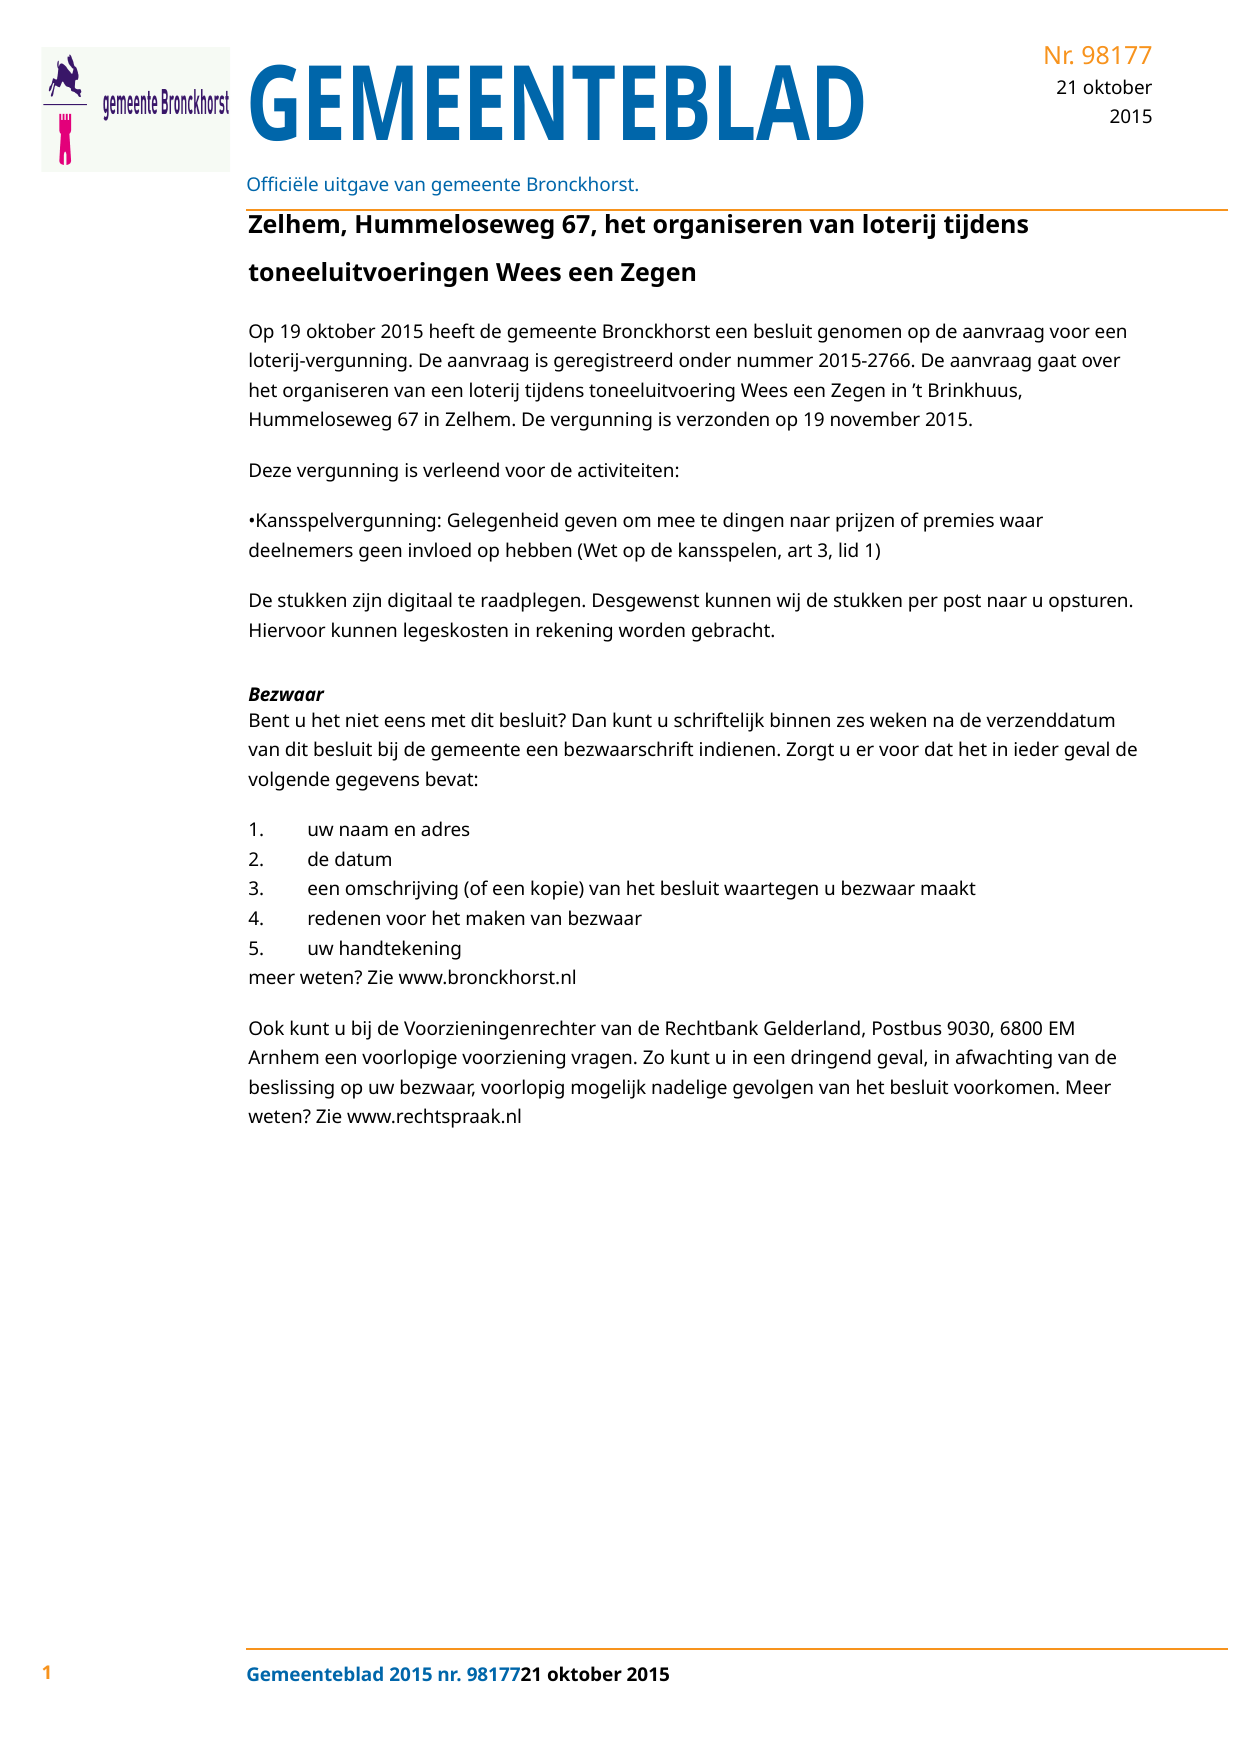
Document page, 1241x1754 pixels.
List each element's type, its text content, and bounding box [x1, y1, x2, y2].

text Deze vergunning is verleend voor de activiteiten: [248, 457, 1152, 483]
text Bent u het niet eens met dit besluit? Dan kunt u schriftelijk binnen zes weken na de verzenddatum van dit besluit bij de gemeente een bezwaarschrift indienen. Zorgt u er voor dat het in ieder geval de volgende gegevens bevat: [248, 707, 1152, 792]
list een omschrijving (of een kopie) van het besluit waartegen u bezwaar maakt [248, 876, 1152, 901]
list uw handtekening [248, 935, 1152, 960]
list redenen voor het maken van bezwaar [248, 905, 1152, 931]
list uw naam en adres [248, 816, 1152, 842]
text Op 19 oktober 2015 heeft de gemeente Bronckhorst een besluit genomen op de aanvraag voor een loterij-vergunning. De aanvraag is geregistreerd onder nummer 2015-2766. De aanvraag gaat over het organiseren van een loterij tijdens toneeluitvoering Wees een Zegen in ’t Brinkhuus, Hummeloseweg 67 in Zelhem. De vergunning is verzonden op 19 november 2015. [248, 318, 1152, 432]
text De stukken zijn digitaal te raadplegen. Desgewenst kunnen wij de stukken per post naar u opsturen. Hiervoor kunnen legeskosten in rekening worden gebracht. [248, 587, 1152, 643]
text •Kansspelvergunning: Gelegenheid geven om mee te dingen naar prijzen of premies waar deelnemers geen invloed op hebben (Wet op de kansspelen, art 3, lid 1) [248, 507, 1152, 563]
picture [41, 47, 231, 172]
list de datum [248, 846, 1152, 872]
text Bezwaar [248, 681, 1152, 707]
text meer weten? Zie www.bronckhorst.nl [248, 964, 1152, 990]
text Ook kunt u bij de Voorzieningenrechter van de Rechtbank Gelderland, Postbus 9030, 6800 EM Arnhem een voorlopige voorziening vragen. Zo kunt u in een dringend geval, in afwachting van de beslissing op uw bezwaar, voorlopig mogelijk nadelige gevolgen van het besluit voorkomen. Meer weten? Zie www.rechtspraak.nl [248, 1015, 1152, 1129]
text Zelhem, Hummeloseweg 67, het organiseren van loterij tijdens toneeluitvoeringen Wees een Zegen [248, 211, 1152, 288]
